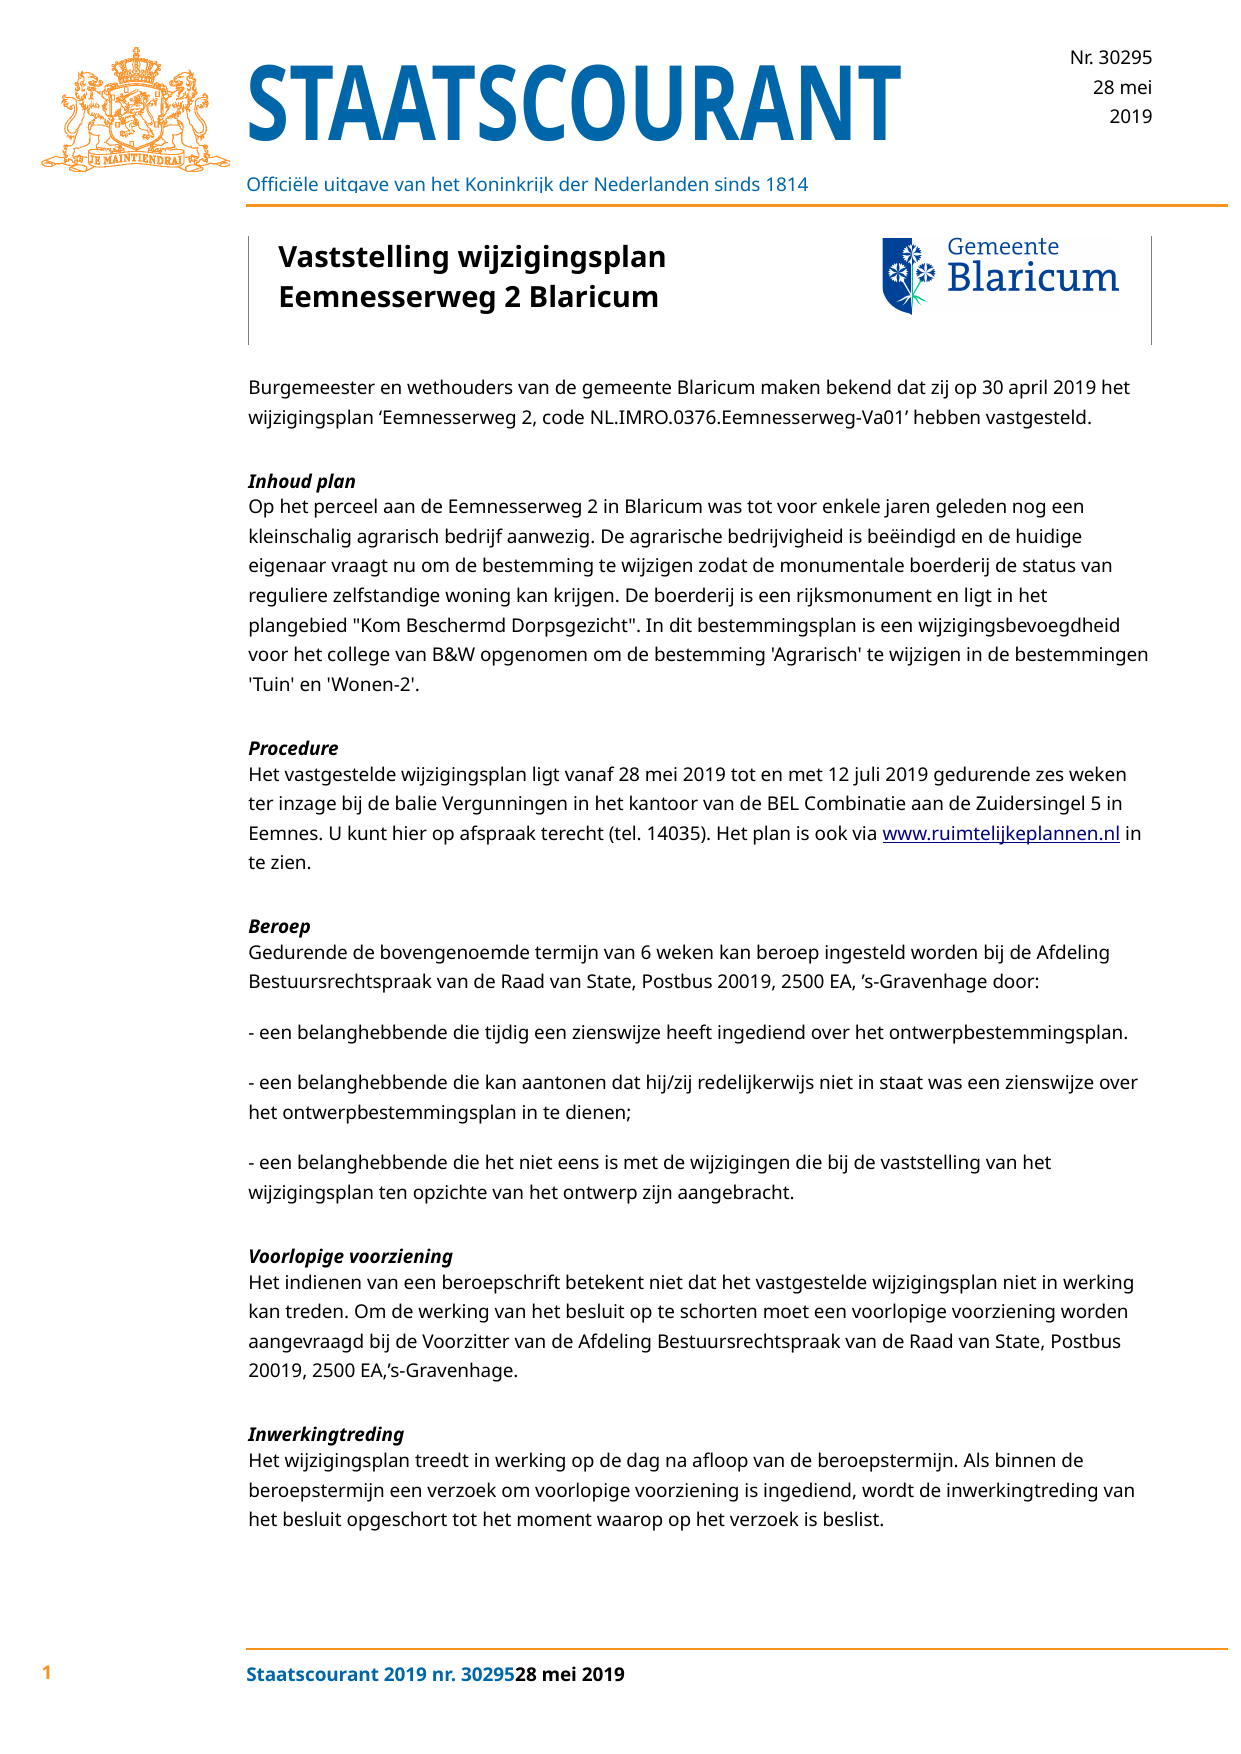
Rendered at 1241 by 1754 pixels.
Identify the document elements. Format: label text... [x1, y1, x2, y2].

text Inhoud plan [248, 468, 1152, 493]
picture [41, 47, 231, 172]
text Het wijzigingsplan treedt in werking op de dag na afloop van de beroepstermijn. Als binnen de beroepstermijn een verzoek om voorlopige voorziening is ingediend, wordt de inwerkingtreding van het besluit opgeschort tot het moment waarop op het verzoek is beslist. [248, 1447, 1152, 1532]
picture [882, 236, 1119, 315]
text Beroep [248, 913, 1152, 939]
text Inwerkingtreding [248, 1422, 1152, 1447]
text - een belanghebbende die het niet eens is met de wijzigingen die bij de vaststelling van het wijzigingsplan ten opzichte van het ontwerp zijn aangebracht. [248, 1149, 1152, 1205]
text Het vastgestelde wijzigingsplan ligt vanaf 28 mei 2019 tot en met 12 juli 2019 gedurende zes weken ter inzage bij de balie Vergunningen in het kantoor van de BEL Combinatie aan de Zuidersingel 5 in Eemnes. U kunt hier op afspraak terecht (tel. 14035). Het plan is ook via www.ruimtelijkeplannen.nl in te zien. [248, 761, 1152, 875]
text - een belanghebbende die kan aantonen dat hij/zij redelijkerwijs niet in staat was een zienswijze over het ontwerpbestemmingsplan in te dienen; [248, 1069, 1152, 1125]
text Het indienen van een beroepschrift betekent niet dat het vastgestelde wijzigingsplan niet in werking kan treden. Om de werking van het besluit op te schorten moet een voorlopige voorziening worden aangevraagd bij de Voorzitter van de Afdeling Bestuursrechtspraak van de Raad van State, Postbus 20019, 2500 EA,’s-Gravenhage. [248, 1269, 1152, 1383]
table_header [850, 236, 1151, 345]
text - een belanghebbende die tijdig een zienswijze heeft ingediend over het ontwerpbestemmingsplan. [248, 1019, 1152, 1045]
text Burgemeester en wethouders van de gemeente Blaricum maken bekend dat zij op 30 april 2019 het wijzigingsplan ‘Eemnesserweg 2, code NL.IMRO.0376.Eemnesserweg-Va01’ hebben vastgesteld. [248, 374, 1152, 429]
text Op het perceel aan de Eemnesserweg 2 in Blaricum was tot voor enkele jaren geleden nog een kleinschalig agrarisch bedrijf aanwezig. De agrarische bedrijvigheid is beëindigd en de huidige eigenaar vraagt nu om de bestemming te wijzigen zodat de monumentale boerderij de status van reguliere zelfstandige woning kan krijgen. De boerderij is een rijksmonument en ligt in het plangebied "Kom Beschermd Dorpsgezicht". In dit bestemmingsplan is een wijzigingsbevoegdheid voor het college van B&W opgenomen om de bestemming 'Agrarisch' te wijzigen in de bestemmingen 'Tuin' en 'Wonen-2'. [248, 493, 1152, 697]
text Procedure [248, 735, 1152, 761]
text Voorlopige voorziening [248, 1243, 1152, 1269]
text Gedurende de bovengenoemde termijn van 6 weken kan beroep ingesteld worden bij de Afdeling Bestuursrechtspraak van de Raad van State, Postbus 20019, 2500 EA, ’s-Gravenhage door: [248, 939, 1152, 994]
table_header Vaststelling wijzigingsplan Eemnesserweg 2 Blaricum [249, 236, 850, 345]
